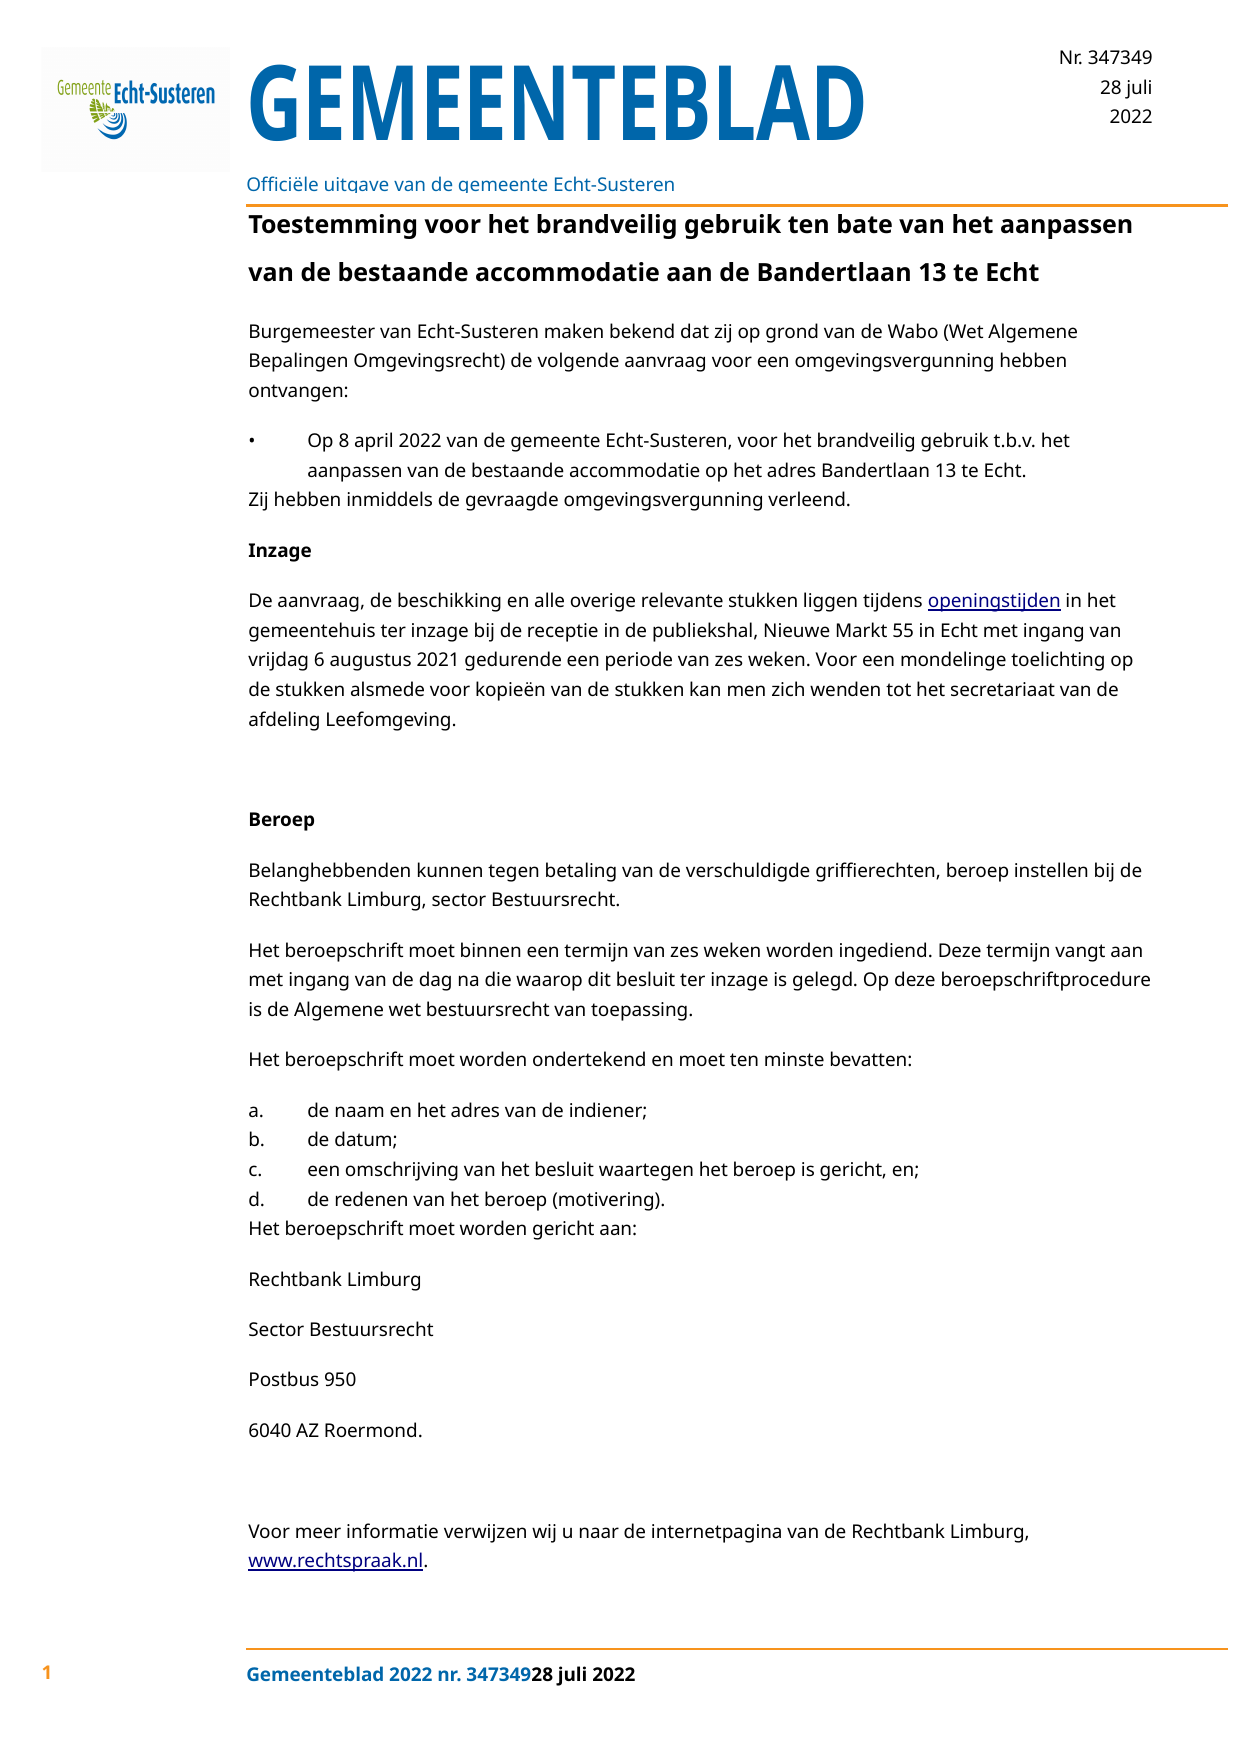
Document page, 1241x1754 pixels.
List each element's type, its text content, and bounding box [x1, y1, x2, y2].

text Zij hebben inmiddels de gevraagde omgevingsvergunning verleend. [248, 487, 1152, 512]
text Voor meer informatie verwijzen wij u naar de internetpagina van de Rechtbank Limburg, www.rechtspraak.nl. [248, 1518, 1152, 1573]
list Op 8 april 2022 van de gemeente Echt-Susteren, voor het brandveilig gebruik t.b.v. het aanpassen van de bestaande accommodatie op het adres Bandertlaan 13 te Echt. [248, 427, 1152, 483]
text Burgemeester van Echt-Susteren maken bekend dat zij op grond van de Wabo (Wet Algemene Bepalingen Omgevingsrecht) de volgende aanvraag voor een omgevingsvergunning hebben ontvangen: [248, 318, 1152, 403]
text Belanghebbenden kunnen tegen betaling van de verschuldigde griffierechten, beroep instellen bij de Rechtbank Limburg, sector Bestuursrecht. [248, 857, 1152, 912]
text Het beroepschrift moet binnen een termijn van zes weken worden ingediend. Deze termijn vangt aan met ingang van de dag na die waarop dit besluit ter inzage is gelegd. Op deze beroepschriftprocedure is de Algemene wet bestuursrecht van toepassing. [248, 937, 1152, 1022]
list een omschrijving van het besluit waartegen het beroep is gericht, en; [248, 1156, 1152, 1182]
text Het beroepschrift moet worden gericht aan: [248, 1215, 1152, 1241]
text De aanvraag, de beschikking en alle overige relevante stukken liggen tijdens openingstijden in het gemeentehuis ter inzage bij de receptie in de publiekshal, Nieuwe Markt 55 in Echt met ingang van vrijdag 6 augustus 2021 gedurende een periode van zes weken. Voor een mondelinge toelichting op de stukken alsmede voor kopieën van de stukken kan men zich wenden tot het secretariaat van de afdeling Leefomgeving. [248, 587, 1152, 732]
list de datum; [248, 1127, 1152, 1152]
text Rechtbank Limburg [248, 1266, 1152, 1292]
text Sector Bestuursrecht [248, 1316, 1152, 1342]
picture [41, 47, 231, 172]
text Het beroepschrift moet worden ondertekend en moet ten minste bevatten: [248, 1047, 1152, 1072]
list de redenen van het beroep (motivering). [248, 1186, 1152, 1212]
text 6040 AZ Roermond. [248, 1417, 1152, 1443]
text Postbus 950 [248, 1367, 1152, 1392]
list de naam en het adres van de indiener; [248, 1097, 1152, 1123]
text Inzage [248, 537, 1152, 563]
text Toestemming voor het brandveilig gebruik ten bate van het aanpassen van de bestaande accommodatie aan de Bandertlaan 13 te Echt [248, 207, 1152, 288]
text Beroep [248, 807, 1152, 832]
